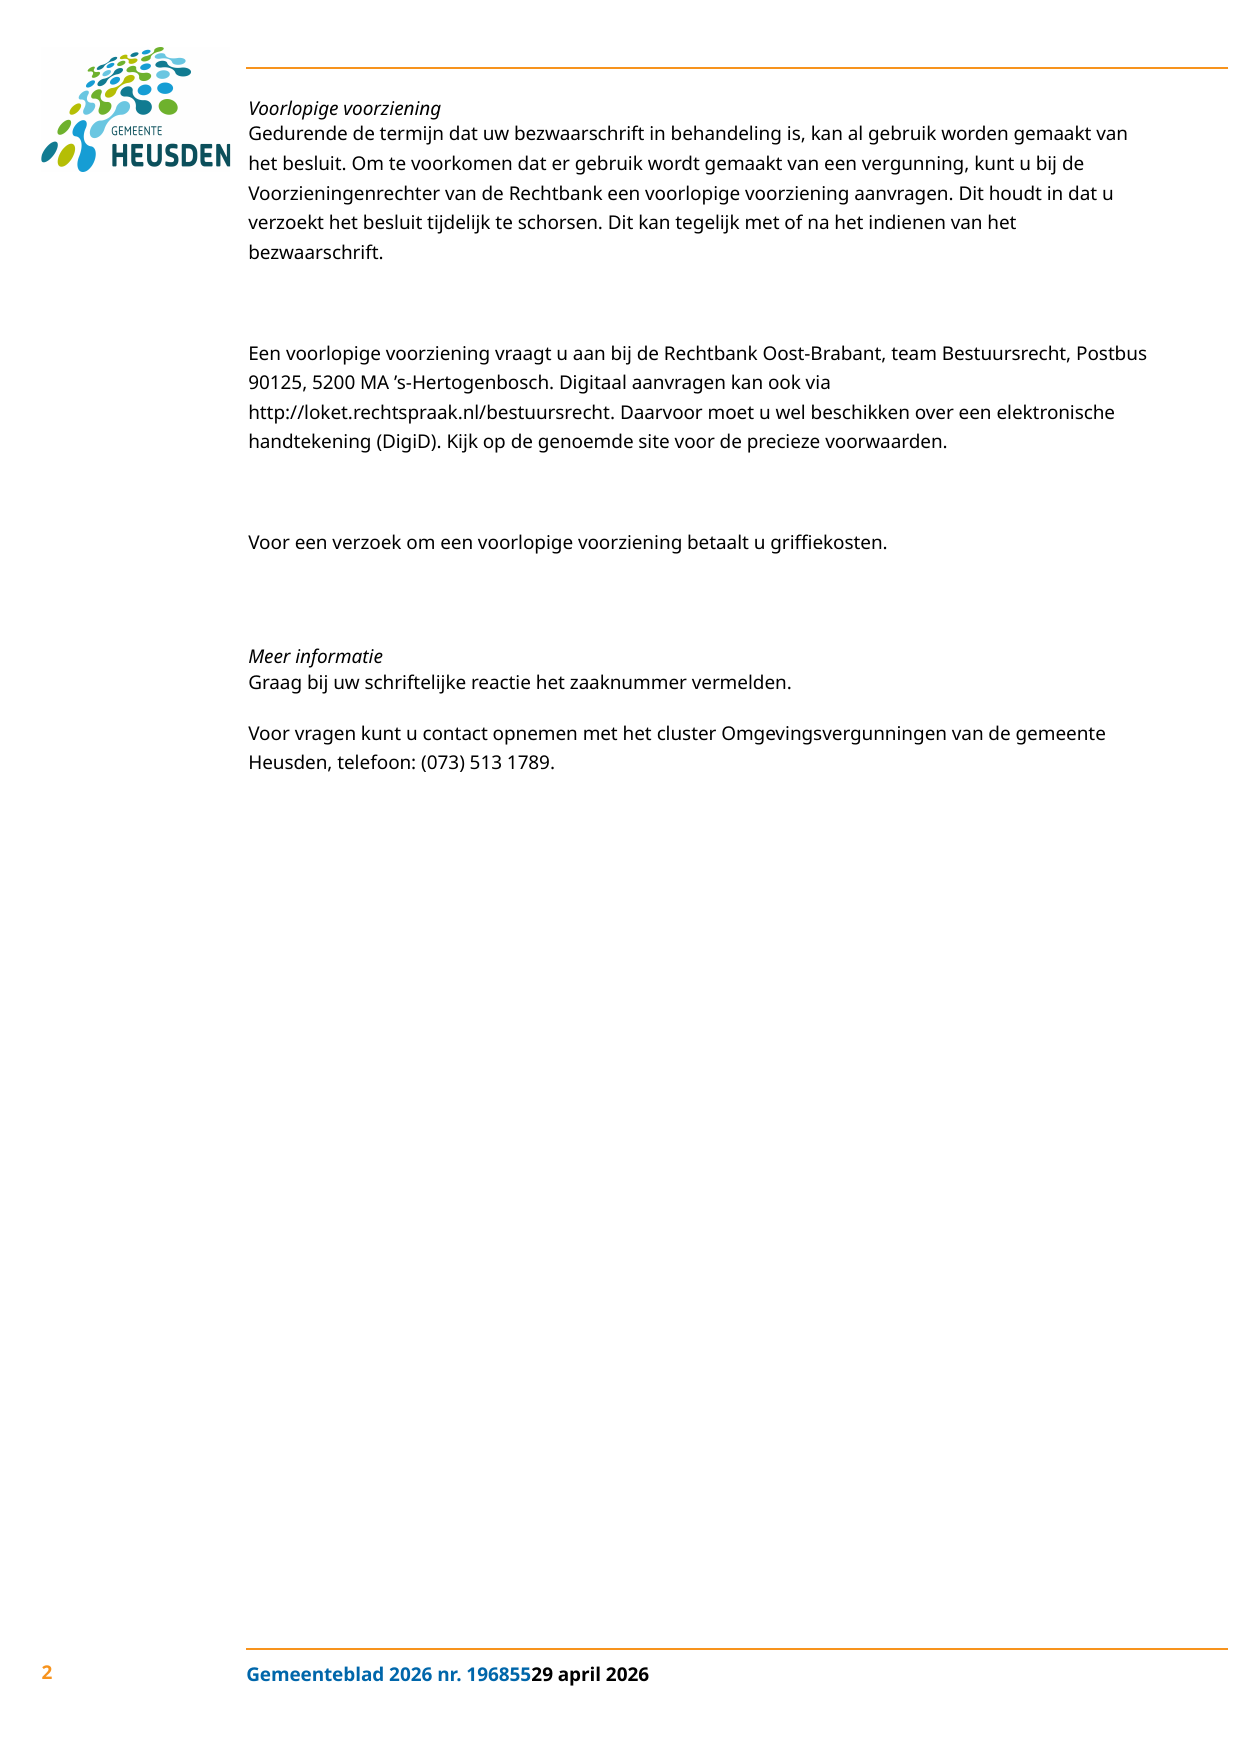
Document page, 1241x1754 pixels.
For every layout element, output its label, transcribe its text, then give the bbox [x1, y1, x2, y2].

text Graag bij uw schriftelijke reactie het zaaknummer vermelden. [248, 669, 1152, 695]
text Meer informatie [248, 644, 1152, 669]
text Voorlopige voorziening [248, 95, 1152, 121]
text Voor een verzoek om een voorlopige voorziening betaalt u griffiekosten. [248, 529, 1152, 555]
text Een voorlopige voorziening vraagt u aan bij de Rechtbank Oost-Brabant, team Bestuursrecht, Postbus 90125, 5200 MA ’s-Hertogenbosch. Digitaal aanvragen kan ook via http://loket.rechtspraak.nl/bestuursrecht. Daarvoor moet u wel beschikken over een elektronische handtekening (DigiD). Kijk op de genoemde site voor de precieze voorwaarden. [248, 340, 1152, 454]
text Gedurende de termijn dat uw bezwaarschrift in behandeling is, kan al gebruik worden gemaakt van het besluit. Om te voorkomen dat er gebruik wordt gemaakt van een vergunning, kunt u bij de Voorzieningenrechter van de Rechtbank een voorlopige voorziening aanvragen. Dit houdt in dat u verzoekt het besluit tijdelijk te schorsen. Dit kan tegelijk met of na het indienen van het bezwaarschrift. [248, 121, 1152, 264]
text Voor vragen kunt u contact opnemen met het cluster Omgevingsvergunningen van de gemeente Heusden, telefoon: (073) 513 1789. [248, 720, 1152, 775]
picture [41, 47, 231, 172]
